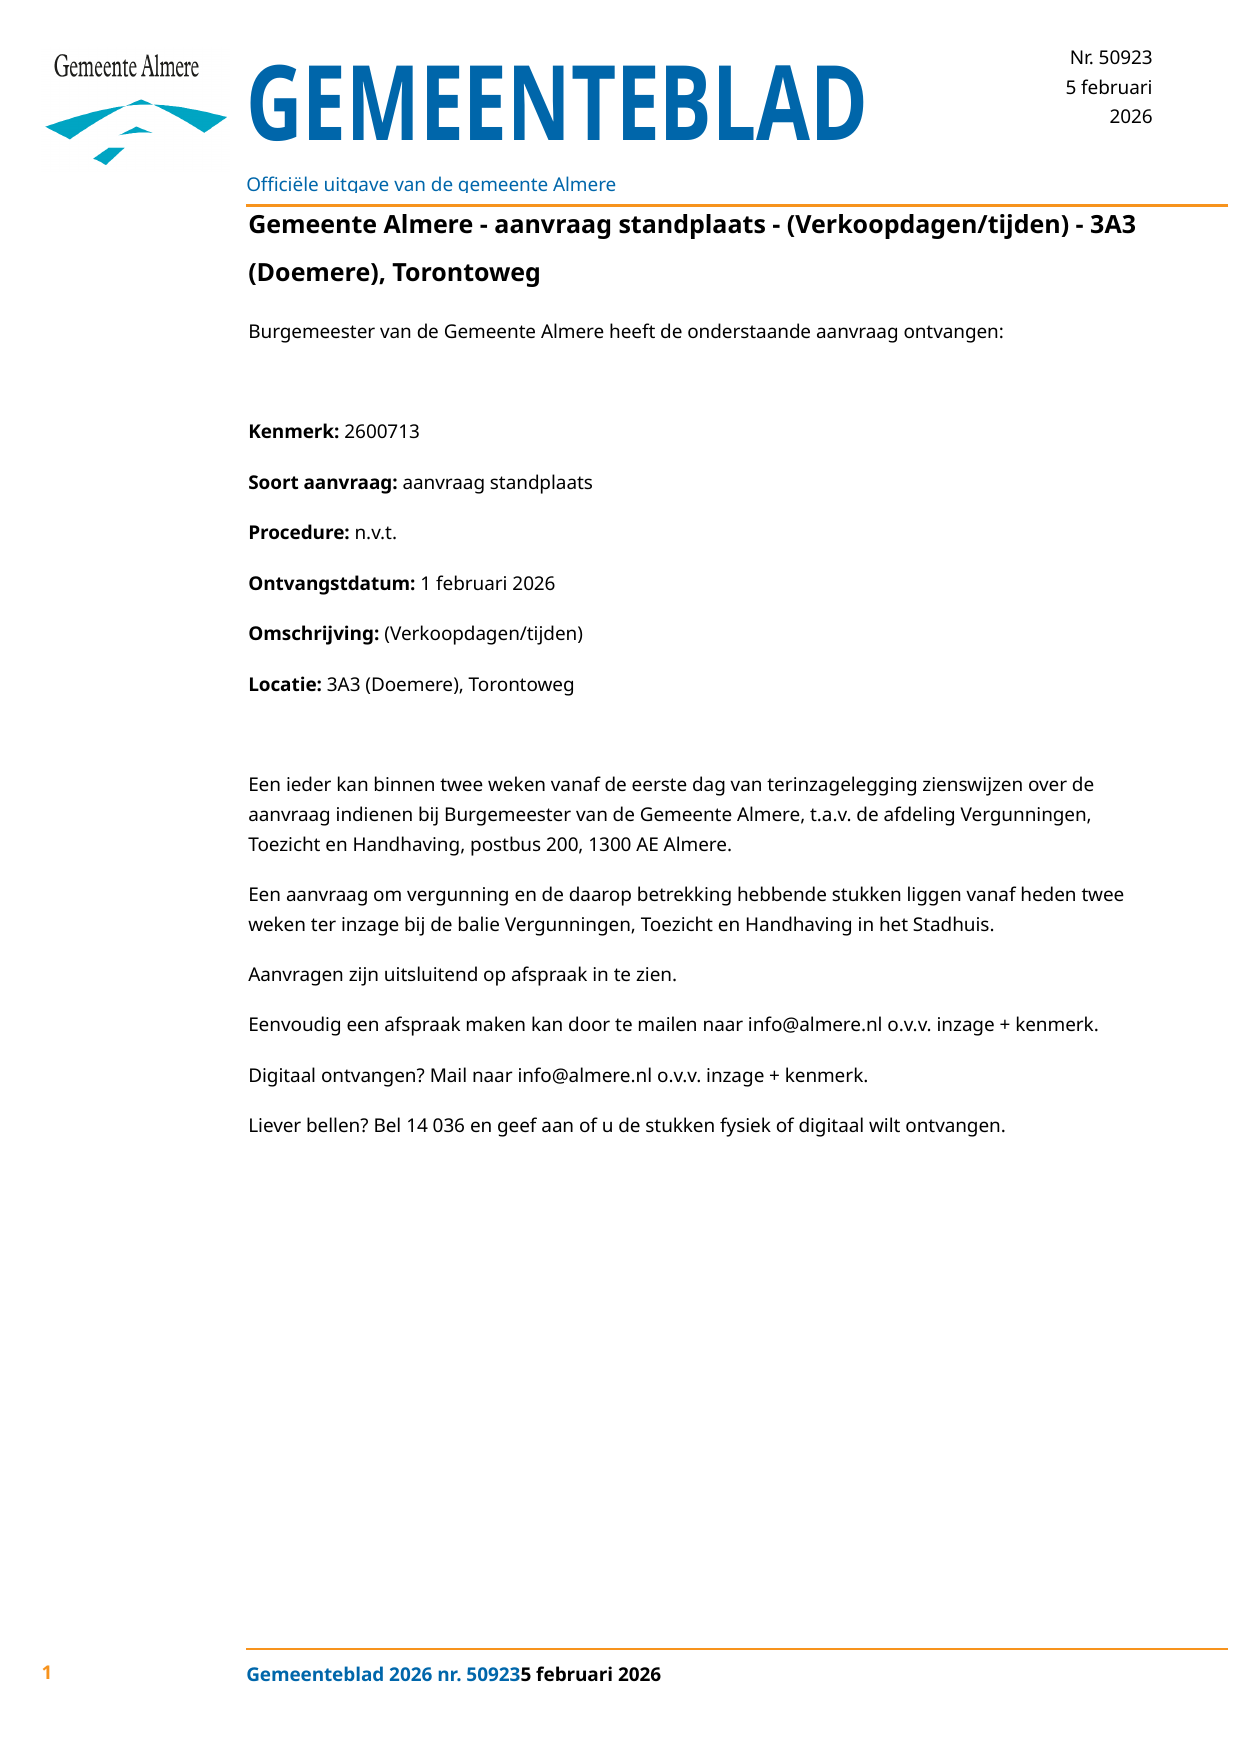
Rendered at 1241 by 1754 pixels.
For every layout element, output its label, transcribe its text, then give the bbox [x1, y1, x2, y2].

picture [41, 47, 231, 172]
text Eenvoudig een afspraak maken kan door te mailen naar info@almere.nl o.v.v. inzage + kenmerk. [248, 1012, 1152, 1037]
text Een aanvraag om vergunning en de daarop betrekking hebbende stukken liggen vanaf heden twee weken ter inzage bij de balie Vergunningen, Toezicht en Handhaving in het Stadhuis. [248, 881, 1152, 937]
text Soort aanvraag: aanvraag standplaats [248, 469, 1152, 495]
text Ontvangstdatum: 1 februari 2026 [248, 570, 1152, 596]
text Liever bellen? Bel 14 036 en geef aan of u de stukken fysiek of digitaal wilt ontvangen. [248, 1112, 1152, 1138]
text Gemeente Almere - aanvraag standplaats - (Verkoopdagen/tijden) - 3A3 (Doemere), Torontoweg [248, 207, 1152, 288]
text Aanvragen zijn uitsluitend op afspraak in te zien. [248, 961, 1152, 987]
text Procedure: n.v.t. [248, 519, 1152, 545]
text Digitaal ontvangen? Mail naar info@almere.nl o.v.v. inzage + kenmerk. [248, 1062, 1152, 1088]
text Locatie: 3A3 (Doemere), Torontoweg [248, 671, 1152, 697]
text Omschrijving: (Verkoopdagen/tijden) [248, 620, 1152, 646]
text Kenmerk: 2600713 [248, 419, 1152, 444]
text Burgemeester van de Gemeente Almere heeft de onderstaande aanvraag ontvangen: [248, 318, 1152, 344]
text Een ieder kan binnen twee weken vanaf de eerste dag van terinzagelegging zienswijzen over de aanvraag indienen bij Burgemeester van de Gemeente Almere, t.a.v. de afdeling Vergunningen, Toezicht en Handhaving, postbus 200, 1300 AE Almere. [248, 772, 1152, 857]
